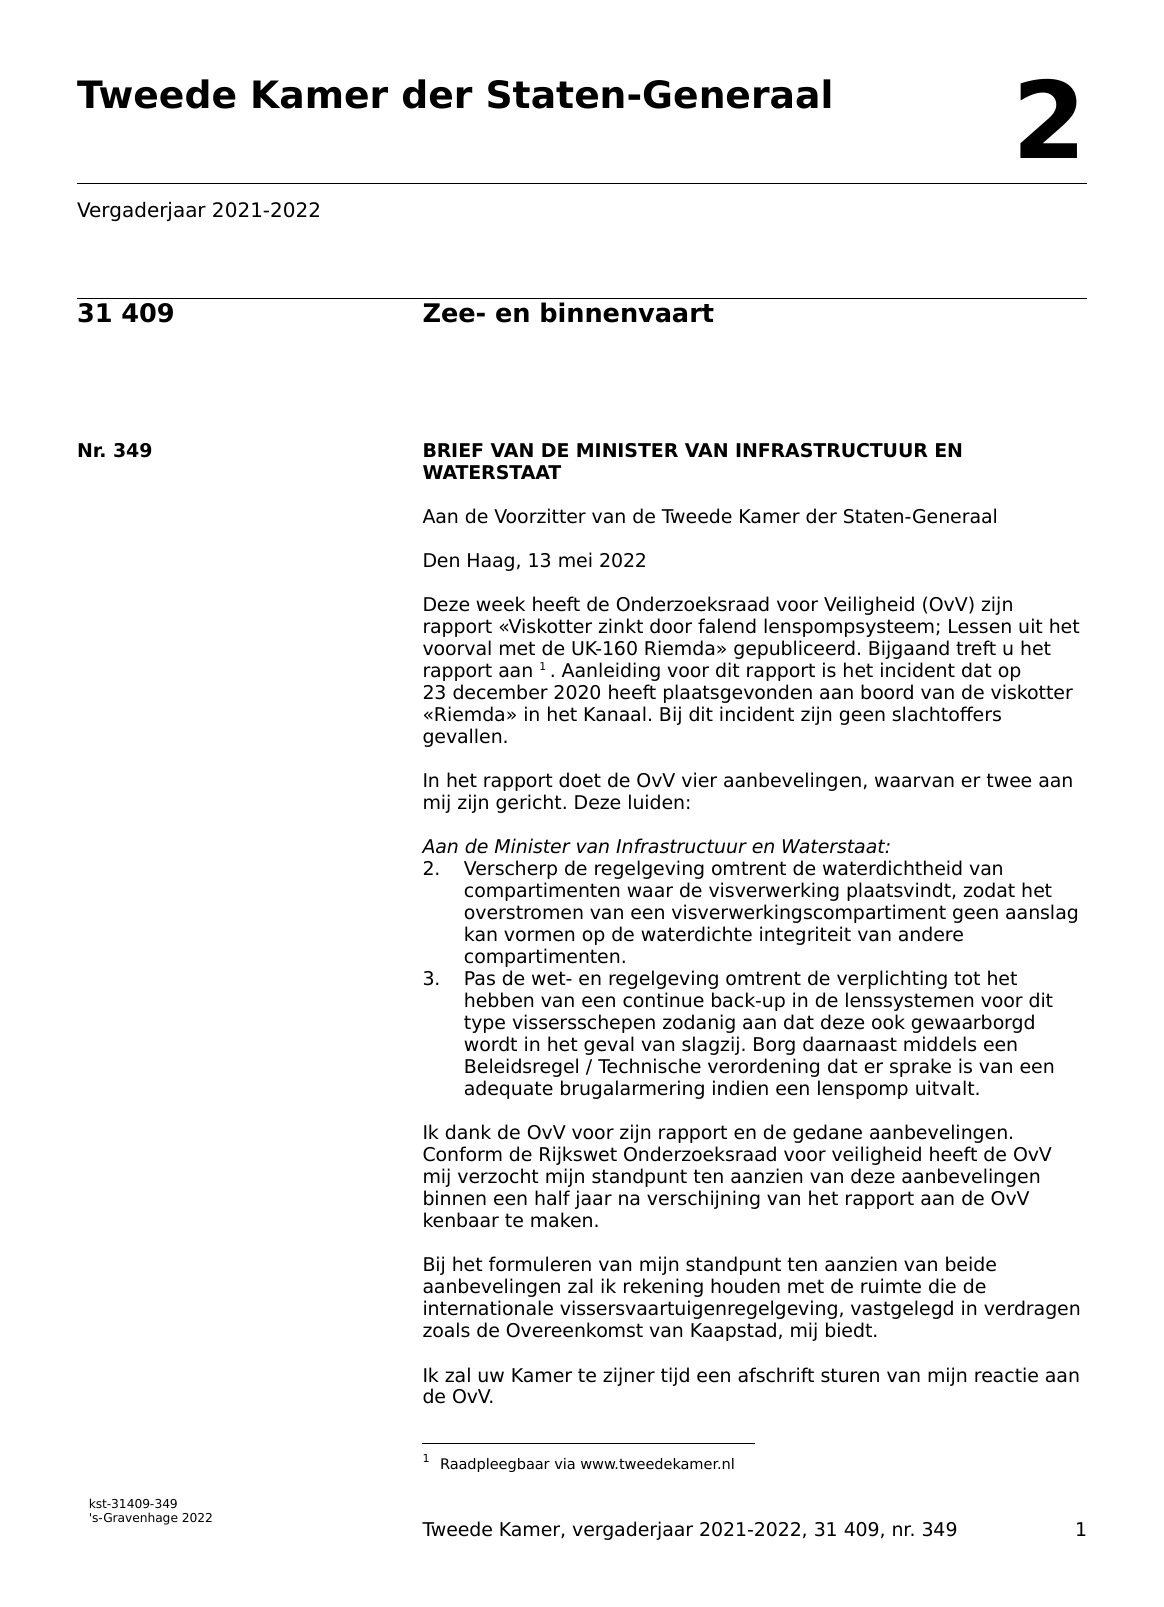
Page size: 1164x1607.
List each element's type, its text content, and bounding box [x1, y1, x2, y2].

text kst-31409-349 [88, 1497, 323, 1511]
text Deze week heeft de Onderzoeksraad voor Veiligheid (OvV) zijn rapport «Viskotter zinkt door falend lenspompsysteem; Lessen uit het voorval met de UK-160 Riemda» gepubliceerd. Bijgaand treft u het rapport aan . Aanleiding voor dit rapport is het incident dat op 23 december 2020 heeft plaatsgevonden aan boord van de viskotter «Riemda» in het Kanaal. Bij dit incident zijn geen slachtoffers gevallen. [422, 594, 1087, 748]
subtitle Nr. 349 BRIEF VAN DE MINISTER VAN INFRASTRUCTUUR EN WATERSTAAT [77, 440, 1087, 484]
text Bij het formuleren van mijn standpunt ten aanzien van beide aanbevelingen zal ik rekening houden met de ruimte die de internationale vissersvaartuigenregelgeving, vastgelegd in verdragen zoals de Overeenkomst van Kaapstad, mij biedt. [422, 1254, 1087, 1342]
text 3. Pas de wet- en regelgeving omtrent de verplichting tot het hebben van een continue back-up in de lenssystemen voor dit type vissersschepen zodanig aan dat deze ook gewaarborgd wordt in het geval van slagzij. Borg daarnaast middels een Beleidsregel / Technische verordening dat er sprake is van een adequate brugalarmering indien een lenspomp uitvalt. [422, 968, 1087, 1100]
text 2. Verscherp de regelgeving omtrent de waterdichtheid van compartimenten waar de visverwerking plaatsvindt, zodat het overstromen van een visverwerkingscompartiment geen aanslag kan vormen op de waterdichte integriteit van andere compartimenten. [422, 858, 1087, 968]
text Den Haag, 13 mei 2022 [422, 550, 1087, 572]
table_cell Vergaderjaar 2021-2022 [77, 184, 1087, 298]
text Ik dank de OvV voor zijn rapport en de gedane aanbevelingen. Conform de Rijkswet Onderzoeksraad voor veiligheid heeft de OvV mij verzocht mijn standpunt ten aanzien van deze aanbevelingen binnen een half jaar na verschijning van het rapport aan de OvV kenbaar te maken. [422, 1122, 1087, 1232]
text 's-Gravenhage 2022 [88, 1511, 323, 1525]
text Aan de Voorzitter van de Tweede Kamer der Staten-Generaal [422, 506, 1087, 528]
text Raadpleegbaar via www.tweedekamer.nl [422, 1452, 1087, 1474]
table_header 2 [886, 59, 1087, 183]
subtitle 31 409 Zee- en binnenvaart [77, 299, 1087, 329]
table_header Tweede Kamer der Staten-Generaal [77, 59, 886, 183]
subtitle Aan de Minister van Infrastructuur en Waterstaat: [422, 836, 1087, 858]
text Ik zal uw Kamer te zijner tijd een afschrift sturen van mijn reactie aan de OvV. [422, 1364, 1087, 1408]
text In het rapport doet de OvV vier aanbevelingen, waarvan er twee aan mij zijn gericht. Deze luiden: [422, 770, 1087, 814]
